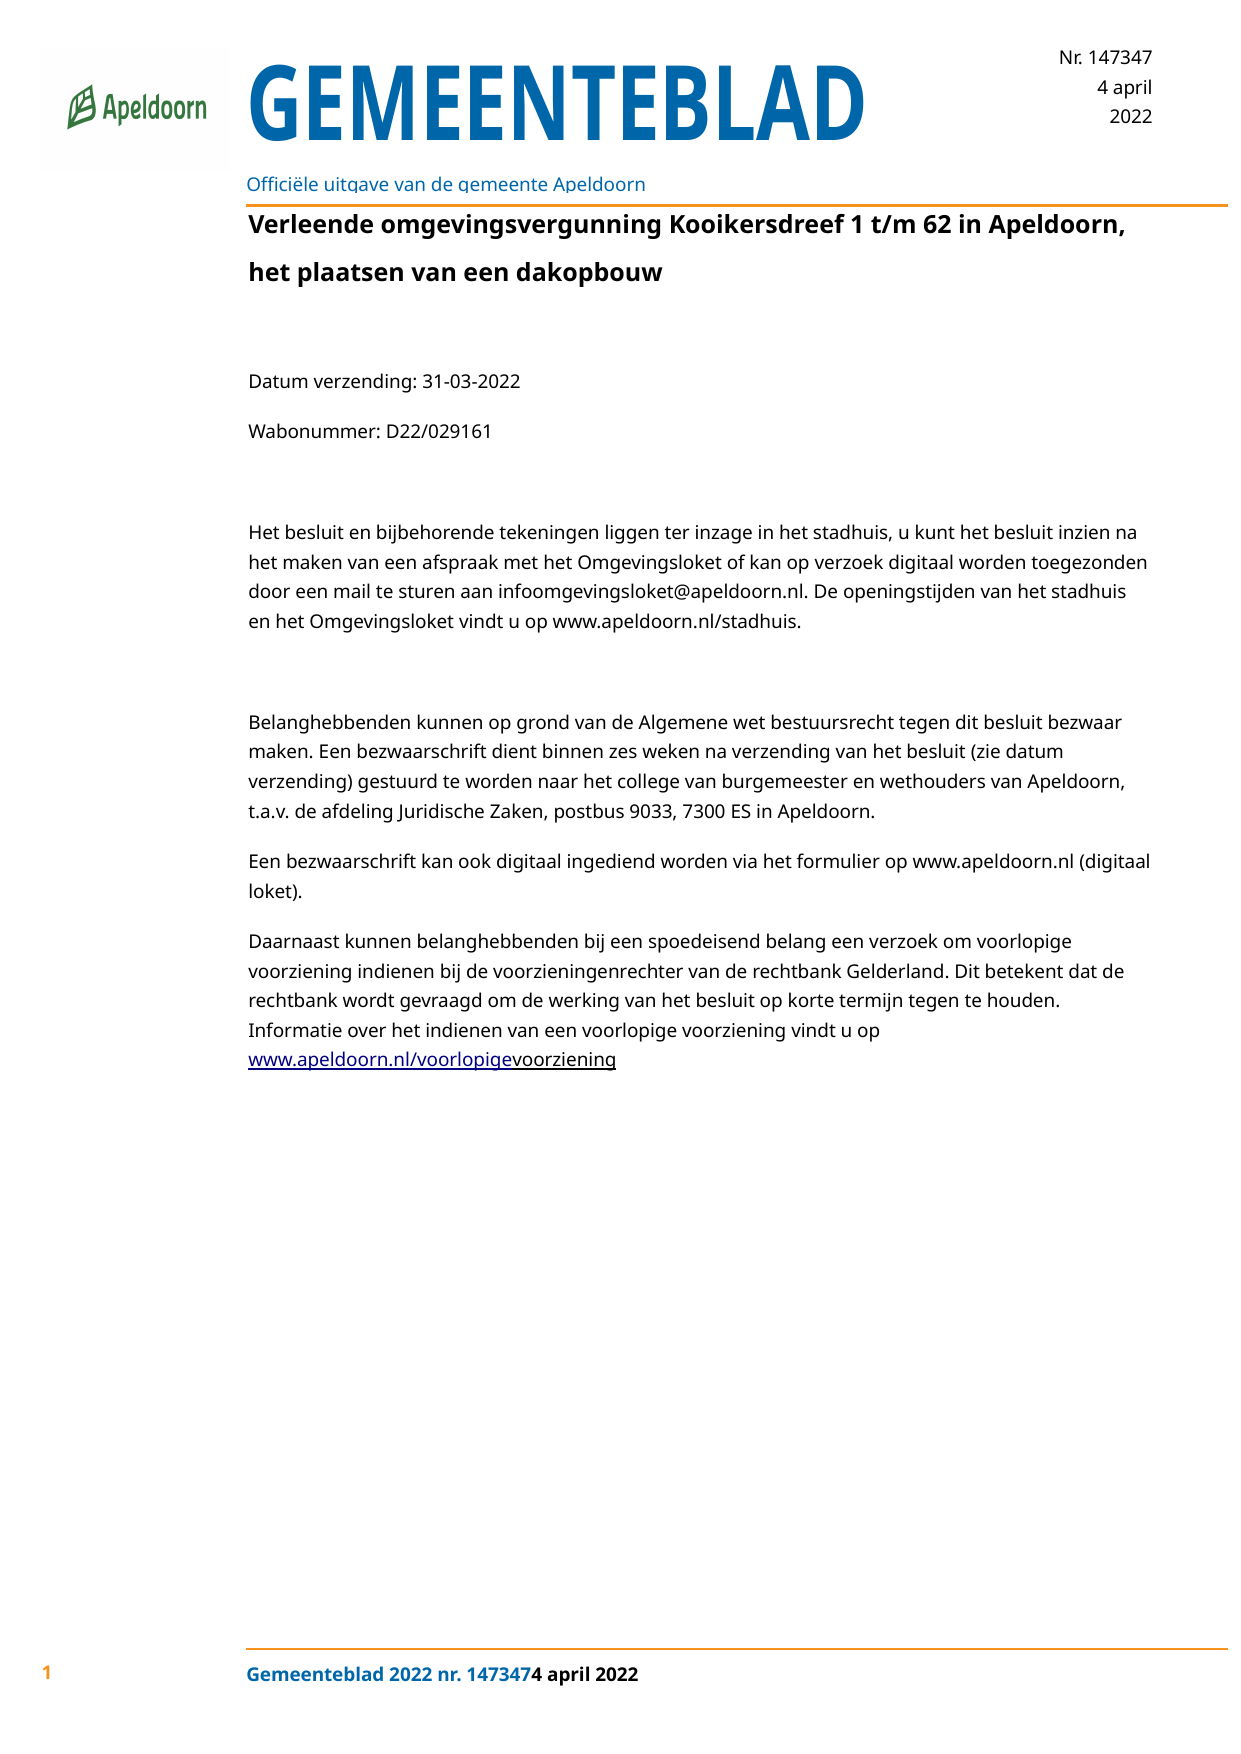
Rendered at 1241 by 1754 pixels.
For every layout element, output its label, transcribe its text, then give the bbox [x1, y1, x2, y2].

text Een bezwaarschrift kan ook digitaal ingediend worden via het formulier op www.apeldoorn.nl (digitaal loket). [248, 848, 1152, 904]
text Datum verzending: 31-03-2022 [248, 368, 1152, 394]
text Belanghebbenden kunnen op grond van de Algemene wet bestuursrecht tegen dit besluit bezwaar maken. Een bezwaarschrift dient binnen zes weken na verzending van het besluit (zie datum verzending) gestuurd te worden naar het college van burgemeester en wethouders van Apeldoorn, t.a.v. de afdeling Juridische Zaken, postbus 9033, 7300 ES in Apeldoorn. [248, 709, 1152, 824]
text Verleende omgevingsvergunning Kooikersdreef 1 t/m 62 in Apeldoorn, het plaatsen van een dakopbouw [248, 207, 1152, 288]
text Het besluit en bijbehorende tekeningen liggen ter inzage in het stadhuis, u kunt het besluit inzien na het maken van een afspraak met het Omgevingsloket of kan op verzoek digitaal worden toegezonden door een mail te sturen aan infoomgevingsloket@apeldoorn.nl. De openingstijden van het stadhuis en het Omgevingsloket vindt u op www.apeldoorn.nl/stadhuis. [248, 519, 1152, 634]
text Daarnaast kunnen belanghebbenden bij een spoedeisend belang een verzoek om voorlopige voorziening indienen bij de voorzieningenrechter van de rechtbank Gelderland. Dit betekent dat de rechtbank wordt gevraagd om de werking van het besluit op korte termijn tegen te houden. Informatie over het indienen van een voorlopige voorziening vindt u op www.apeldoorn.nl/voorlopigevoorziening [248, 928, 1152, 1072]
text Wabonummer: D22/029161 [248, 419, 1152, 444]
picture [41, 47, 231, 172]
